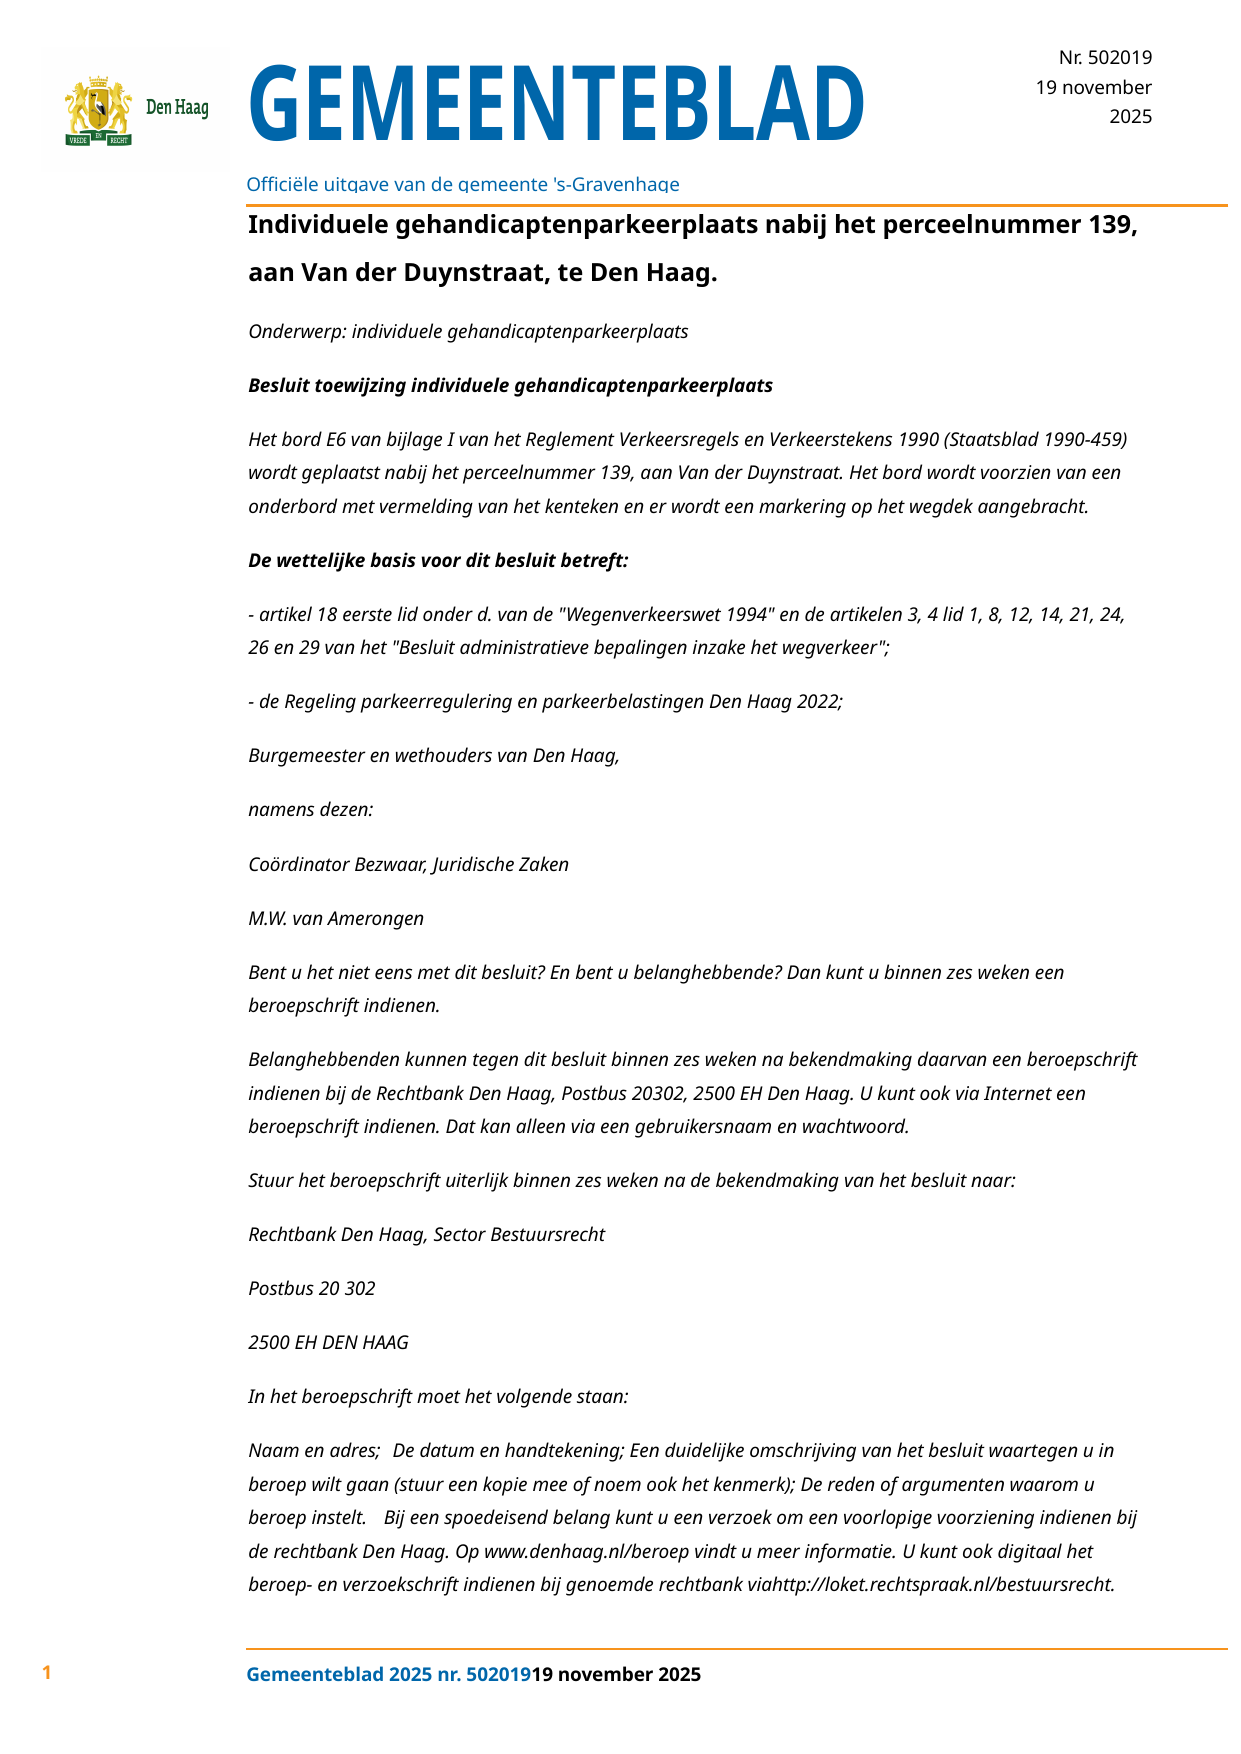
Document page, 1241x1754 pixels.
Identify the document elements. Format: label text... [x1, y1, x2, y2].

text - artikel 18 eerste lid onder d. van de "Wegenverkeerswet 1994" en de artikelen 3, 4 lid 1, 8, 12, 14, 21, 24, 26 en 29 van het "Besluit administratieve bepalingen inzake het wegverkeer"; [248, 601, 1152, 660]
text Coördinator Bezwaar, Juridische Zaken [248, 851, 1152, 876]
text Bent u het niet eens met dit besluit? En bent u belanghebbende? Dan kunt u binnen zes weken een beroepschrift indienen. [248, 959, 1152, 1018]
text In het beroepschrift moet het volgende staan: [248, 1383, 1152, 1409]
text 2500 EH DEN HAAG [248, 1329, 1152, 1355]
text Burgemeester en wethouders van Den Haag, [248, 743, 1152, 768]
text Stuur het beroepschrift uiterlijk binnen zes weken na de bekendmaking van het besluit naar: [248, 1167, 1152, 1193]
text M.W. van Amerongen [248, 905, 1152, 931]
text Individuele gehandicaptenparkeerplaats nabij het perceelnummer 139, aan Van der Duynstraat, te Den Haag. [248, 207, 1152, 288]
picture [41, 47, 231, 172]
text Belanghebbenden kunnen tegen dit besluit binnen zes weken na bekendmaking daarvan een beroepschrift indienen bij de Rechtbank Den Haag, Postbus 20302, 2500 EH Den Haag. U kunt ook via Internet een beroepschrift indienen. Dat kan alleen via een gebruikersnaam en wachtwoord. [248, 1046, 1152, 1139]
text - de Regeling parkeerregulering en parkeerbelastingen Den Haag 2022; [248, 688, 1152, 714]
text Postbus 20 302 [248, 1275, 1152, 1301]
text Het bord E6 van bijlage I van het Reglement Verkeersregels en Verkeerstekens 1990 (Staatsblad 1990-459) wordt geplaatst nabij het perceelnummer 139, aan Van der Duynstraat. Het bord wordt voorzien van een onderbord met vermelding van het kenteken en er wordt een markering op het wegdek aangebracht. [248, 426, 1152, 519]
text Besluit toewijzing individuele gehandicaptenparkeerplaats [248, 372, 1152, 398]
text De wettelijke basis voor dit besluit betreft: [248, 547, 1152, 573]
text Onderwerp: individuele gehandicaptenparkeerplaats [248, 318, 1152, 344]
text namens dezen: [248, 797, 1152, 822]
text Naam en adres; De datum en handtekening; Een duidelijke omschrijving van het besluit waartegen u in beroep wilt gaan (stuur een kopie mee of noem ook het kenmerk); De reden of argumenten waarom u beroep instelt. Bij een spoedeisend belang kunt u een verzoek om een voorlopige voorziening indienen bij de rechtbank Den Haag. Op www.denhaag.nl/beroep vindt u meer informatie. U kunt ook digitaal het beroep- en verzoekschrift indienen bij genoemde rechtbank viahttp://loket.rechtspraak.nl/bestuursrecht. [248, 1438, 1152, 1597]
text Rechtbank Den Haag, Sector Bestuursrecht [248, 1221, 1152, 1247]
